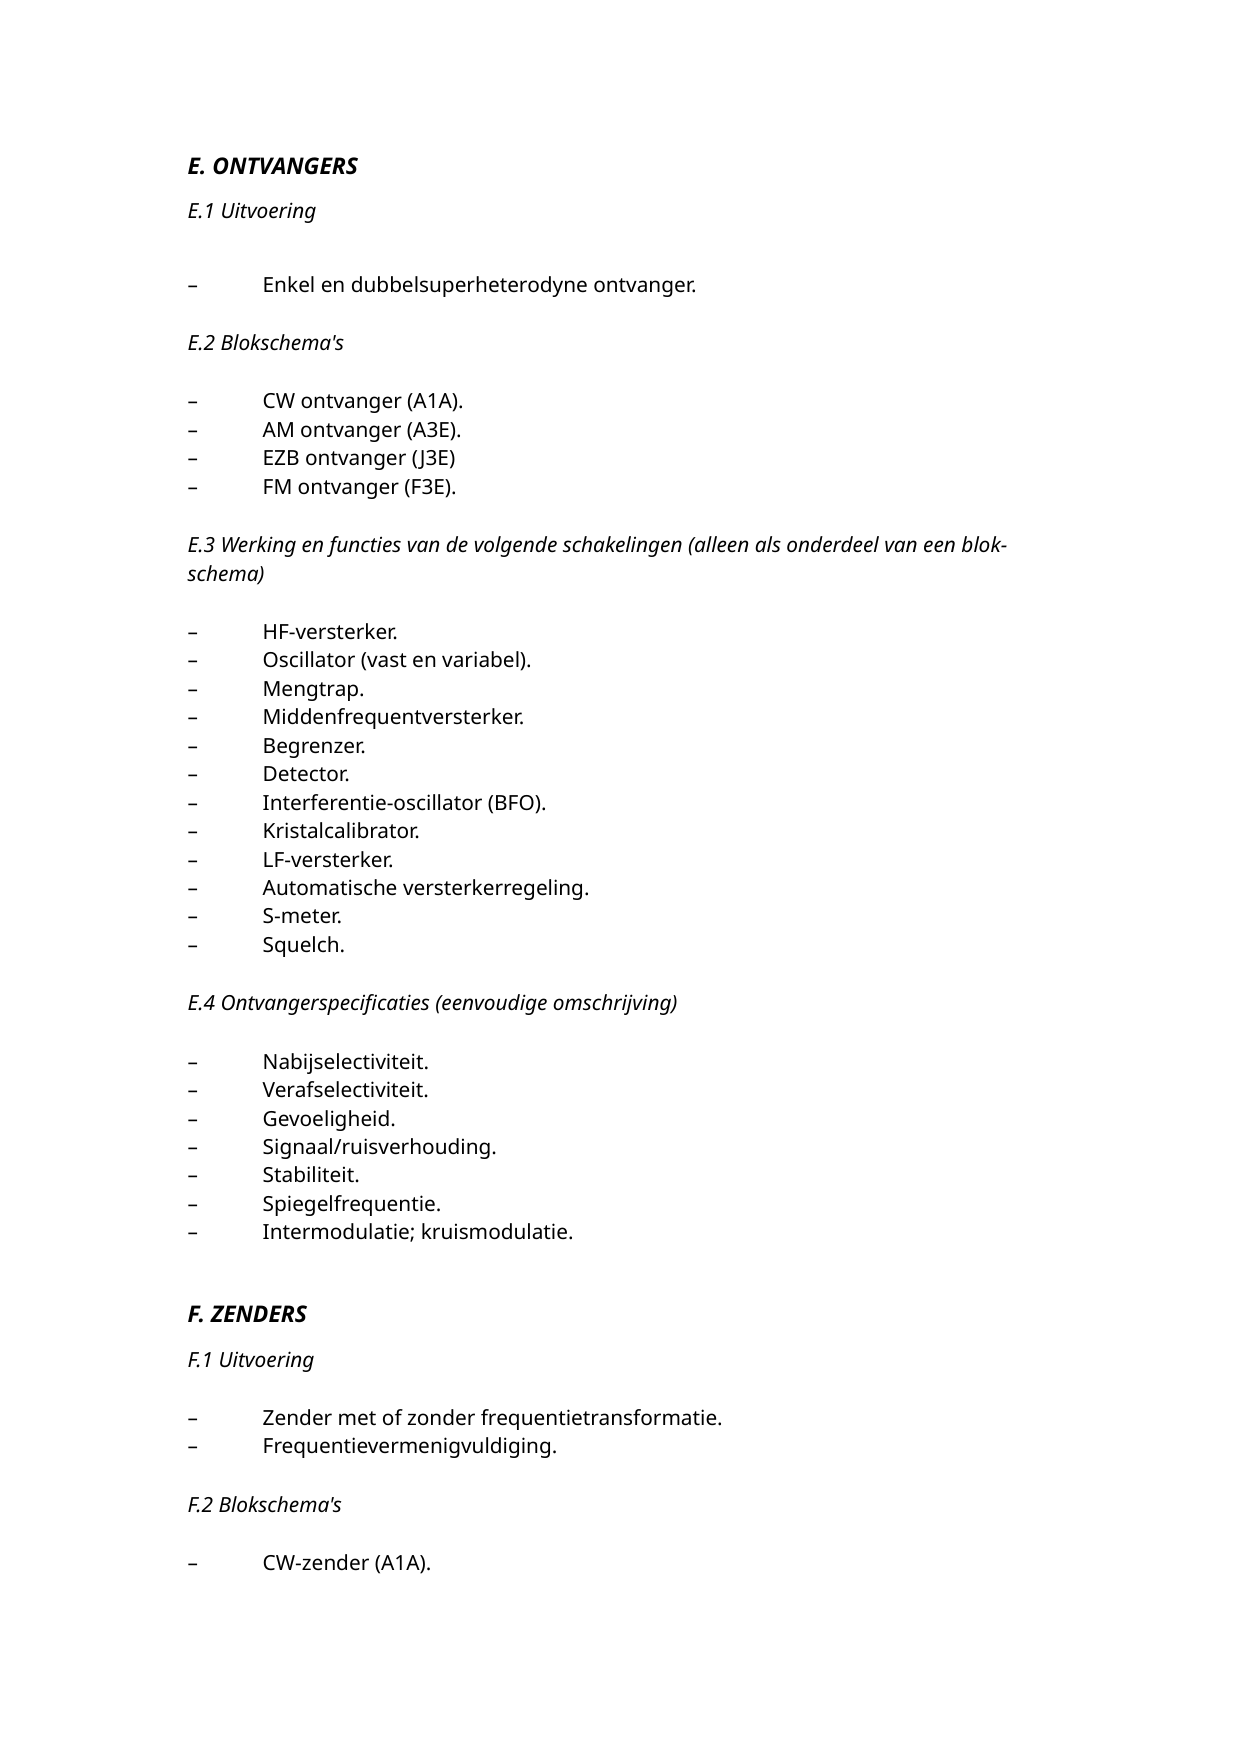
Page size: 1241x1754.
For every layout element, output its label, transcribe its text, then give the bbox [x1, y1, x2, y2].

list HF-versterker. [187, 617, 1053, 646]
list Nabijselectiviteit. [187, 1047, 1053, 1075]
list Mengtrap. [187, 674, 1053, 702]
list FM ontvanger (F3E). [187, 472, 1053, 500]
text E.1 Uitvoering [187, 196, 1053, 225]
list Stabiliteit. [187, 1161, 1053, 1189]
list Kristalcalibrator. [187, 816, 1053, 845]
list CW-zender (A1A). [187, 1548, 1053, 1577]
list Interferentie-oscillator (BFO). [187, 788, 1053, 816]
list Middenfrequentversterker. [187, 702, 1053, 731]
list S-meter. [187, 902, 1053, 930]
list Oscillator (vast en variabel). [187, 646, 1053, 674]
list Zender met of zonder frequentietransformatie. [187, 1403, 1053, 1432]
list CW ontvanger (A1A). [187, 387, 1053, 415]
text E.2 Blokschema's [187, 328, 1053, 357]
list Spiegelfrequentie. [187, 1189, 1053, 1217]
list Begrenzer. [187, 731, 1053, 759]
list Squelch. [187, 930, 1053, 958]
list Signaal/ruisverhouding. [187, 1132, 1053, 1161]
list LF-versterker. [187, 845, 1053, 873]
text E.3 Werking en functies van de volgende schakelingen (alleen als onderdeel van een blok-schema) [187, 530, 1053, 587]
text F.2 Blokschema's [187, 1490, 1053, 1518]
list EZB ontvanger (J3E) [187, 443, 1053, 472]
list Verafselectiviteit. [187, 1075, 1053, 1104]
list Intermodulatie; kruismodulatie. [187, 1217, 1053, 1246]
list Automatische versterkerregeling. [187, 873, 1053, 902]
list Enkel en dubbelsuperheterodyne ontvanger. [187, 270, 1053, 298]
list Frequentievermenigvuldiging. [187, 1432, 1053, 1460]
subtitle E. ONTVANGERS [187, 150, 1053, 181]
list Gevoeligheid. [187, 1104, 1053, 1132]
text E.4 Ontvangerspecificaties (eenvoudige omschrijving) [187, 988, 1053, 1017]
list AM ontvanger (A3E). [187, 415, 1053, 443]
subtitle F. ZENDERS [187, 1298, 1053, 1330]
list Detector. [187, 759, 1053, 788]
text F.1 Uitvoering [187, 1345, 1053, 1373]
